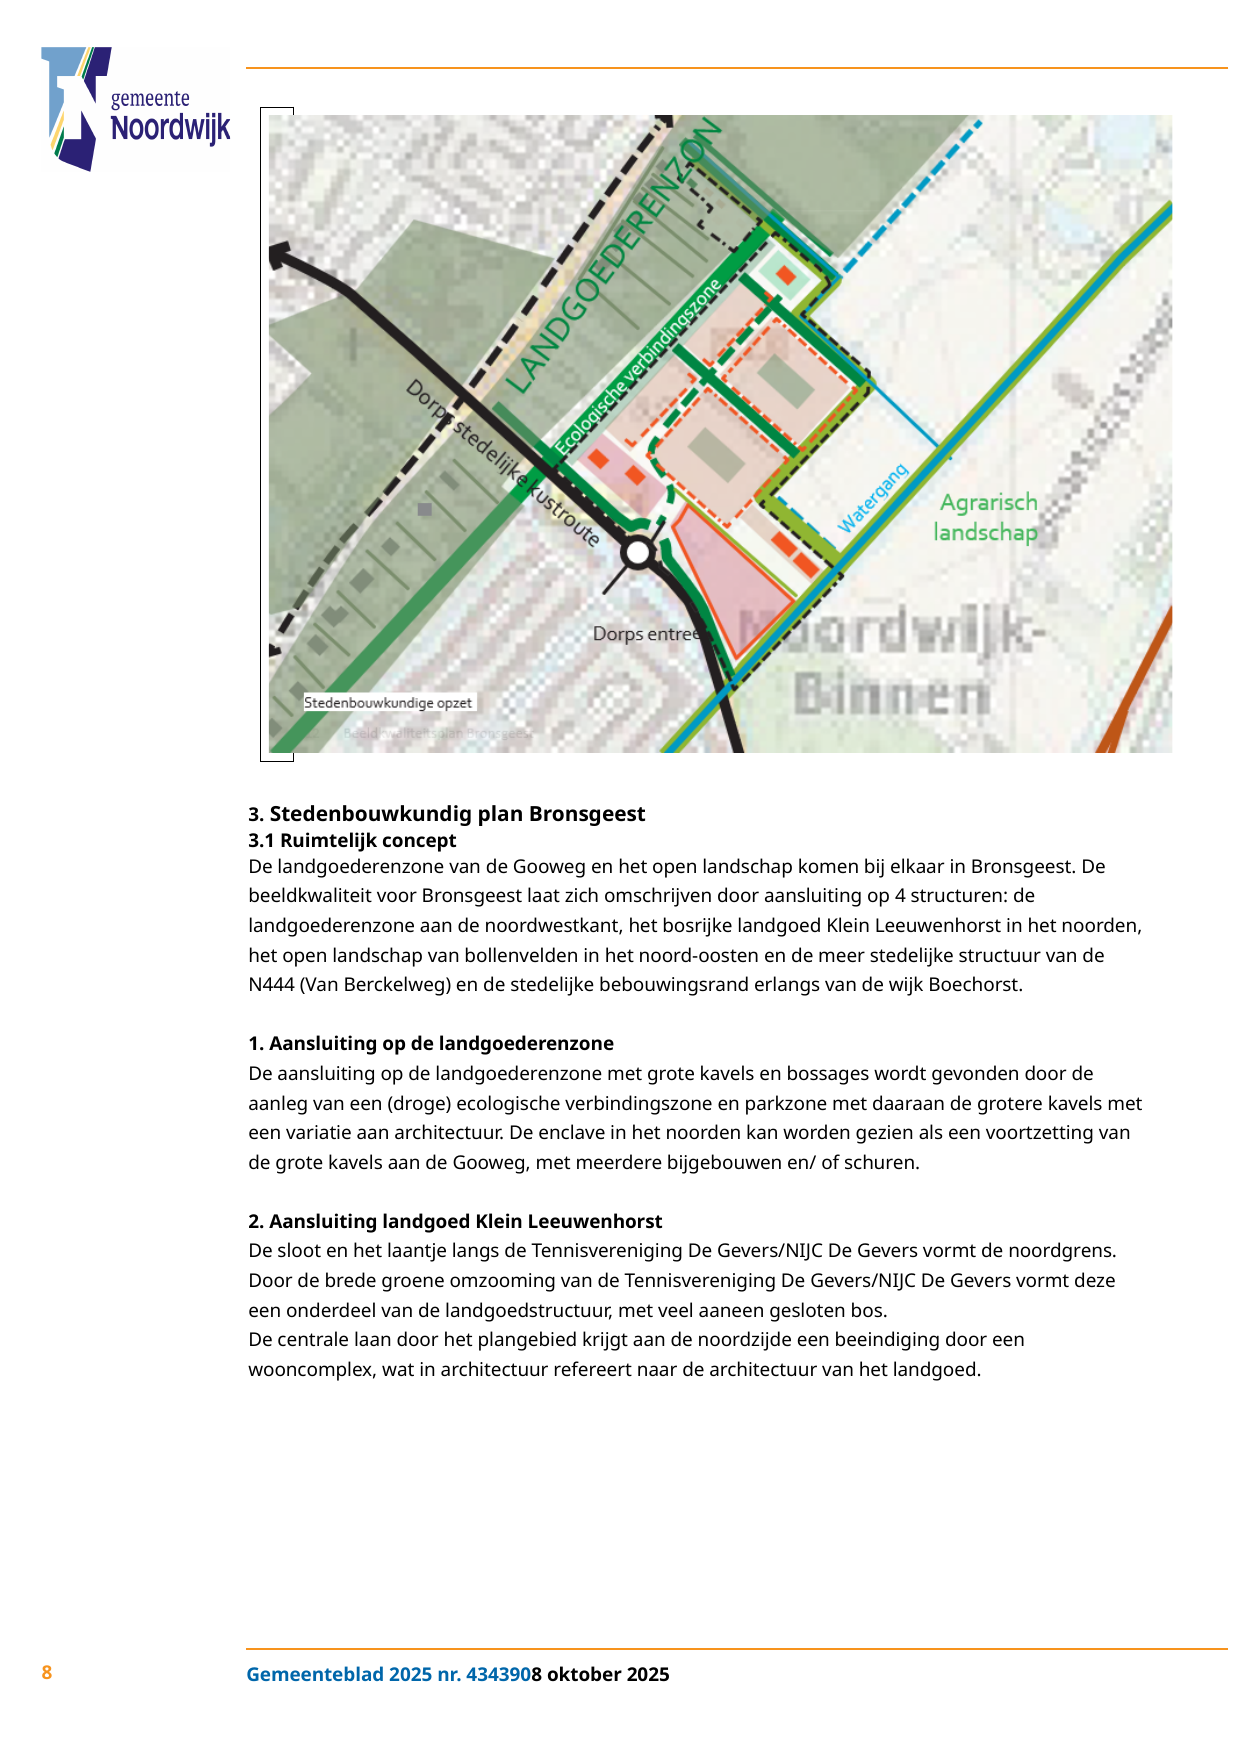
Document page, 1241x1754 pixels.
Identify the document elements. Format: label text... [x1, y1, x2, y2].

text De sloot en het laantje langs de Tennisvereniging De Gevers/NIJC De Gevers vormt de noordgrens. Door de brede groene omzooming van de Tennisvereniging De Gevers/NIJC De Gevers vormt deze een onderdeel van de landgoedstructuur, met veel aaneen gesloten bos. [248, 1238, 1152, 1323]
text De aansluiting op de landgoederenzone met grote kavels en bossages wordt gevonden door de aanleg van een (droge) ecologische verbindingszone en parkzone met daaraan de grotere kavels met een variatie aan architectuur. De enclave in het noorden kan worden gezien als een voortzetting van de grote kavels aan de Gooweg, met meerdere bijgebouwen en/ of schuren. [248, 1060, 1152, 1175]
text 3. Stedenbouwkundig plan Bronsgeest [248, 799, 1152, 827]
text De centrale laan door het plangebied krijgt aan de noordzijde een beeindiging door een wooncomplex, wat in architectuur refereert naar de architectuur van het landgoed. [248, 1326, 1152, 1382]
text 3.1 Ruimtelijk concept [248, 827, 1152, 853]
text 1. Aansluiting op de landgoederenzone [248, 1031, 1152, 1056]
text 2. Aansluiting landgoed Klein Leeuwenhorst [248, 1208, 1152, 1234]
picture [41, 47, 231, 172]
text De landgoederenzone van de Gooweg en het open landschap komen bij elkaar in Bronsgeest. De beeldkwaliteit voor Bronsgeest laat zich omschrijven door aansluiting op 4 structuren: de landgoederenzone aan de noordwestkant, het bosrijke landgoed Klein Leeuwenhorst in het noorden, het open landschap van bollenvelden in het noord-oosten en de meer stedelijke structuur van de N444 (Van Berckelweg) en de stedelijke bebouwingsrand erlangs van de wijk Boechorst. [248, 853, 1152, 997]
picture [268, 115, 1173, 753]
picture [674, 213, 1173, 753]
